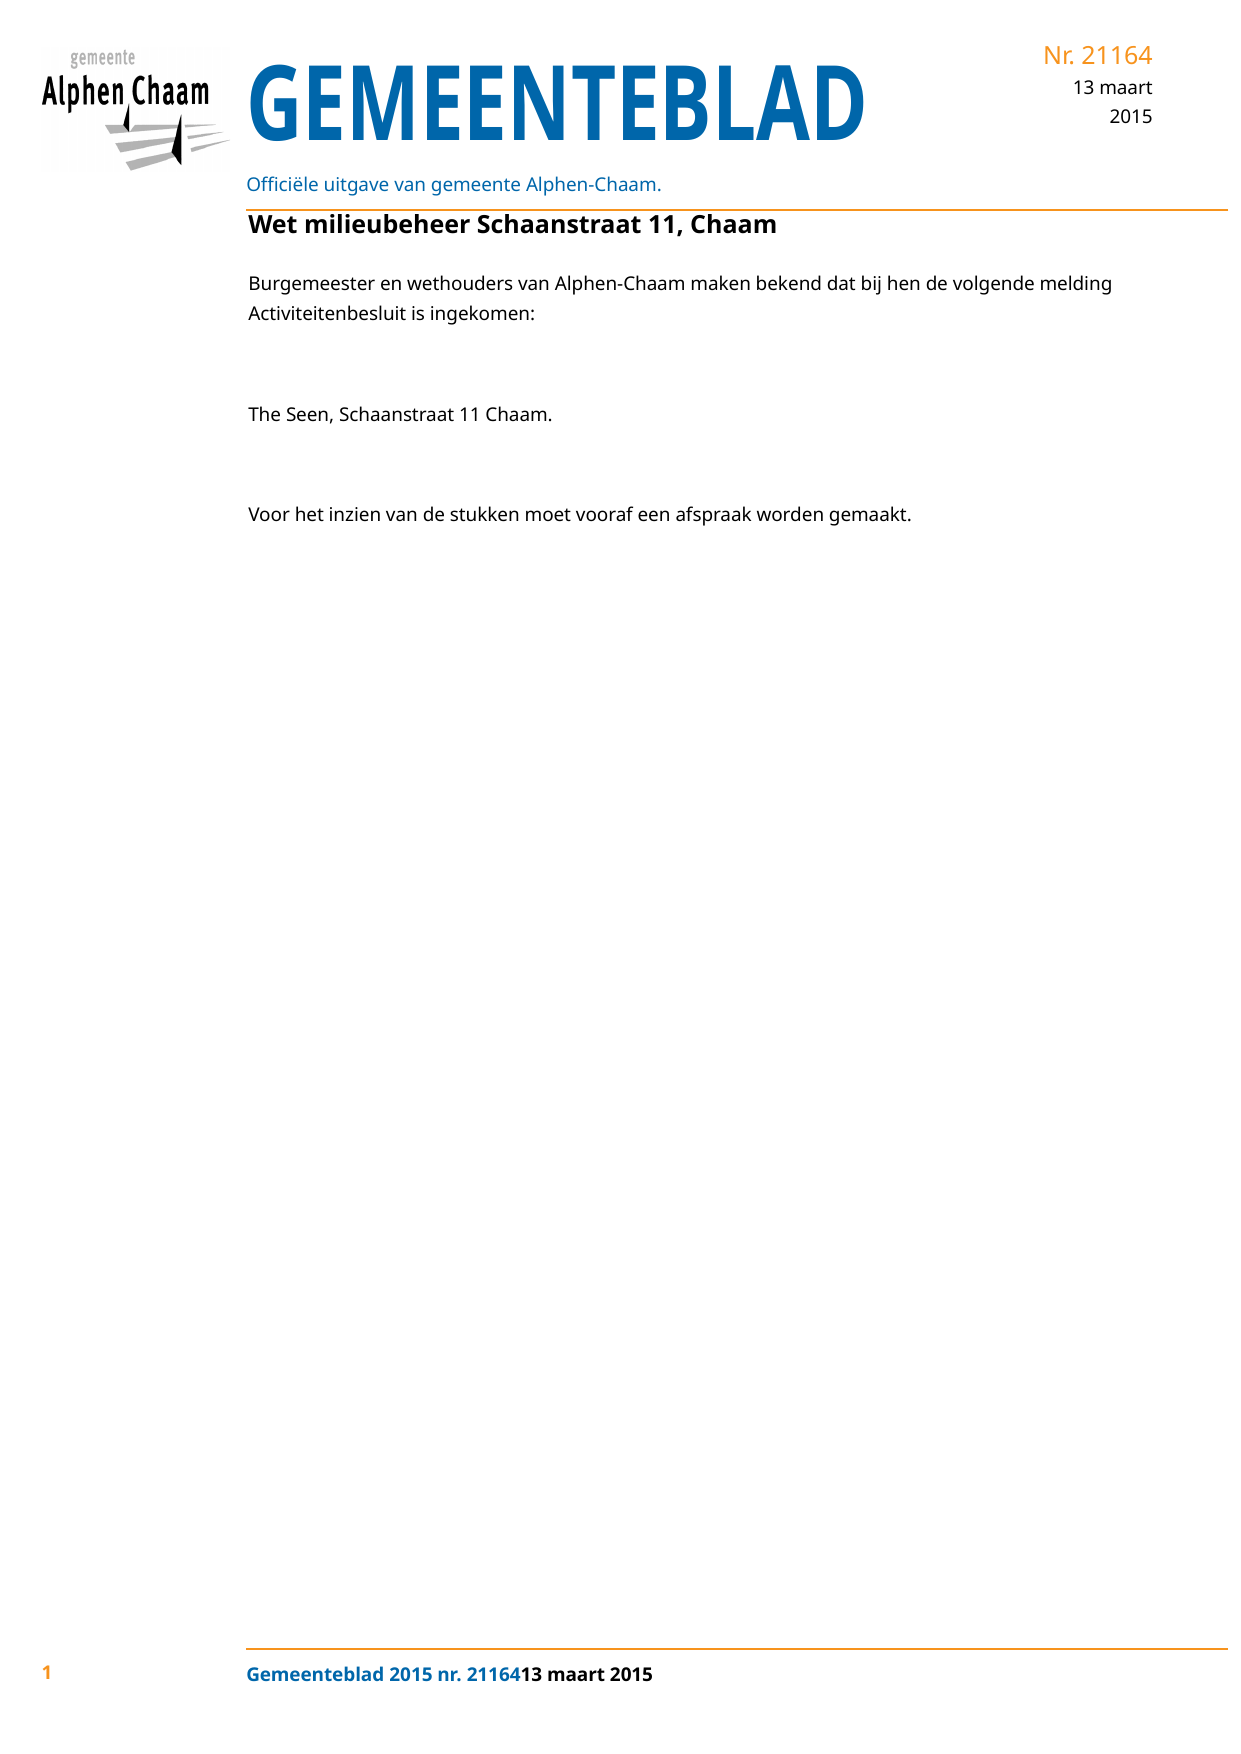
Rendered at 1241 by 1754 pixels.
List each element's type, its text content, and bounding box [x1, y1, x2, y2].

text Burgemeester en wethouders van Alphen-Chaam maken bekend dat bij hen de volgende melding Activiteitenbesluit is ingekomen: [248, 270, 1152, 326]
text The Seen, Schaanstraat 11 Chaam. [248, 401, 1152, 426]
picture [41, 47, 231, 172]
text Voor het inzien van de stukken moet vooraf een afspraak worden gemaakt. [248, 502, 1152, 527]
text Wet milieubeheer Schaanstraat 11, Chaam [248, 211, 1152, 241]
